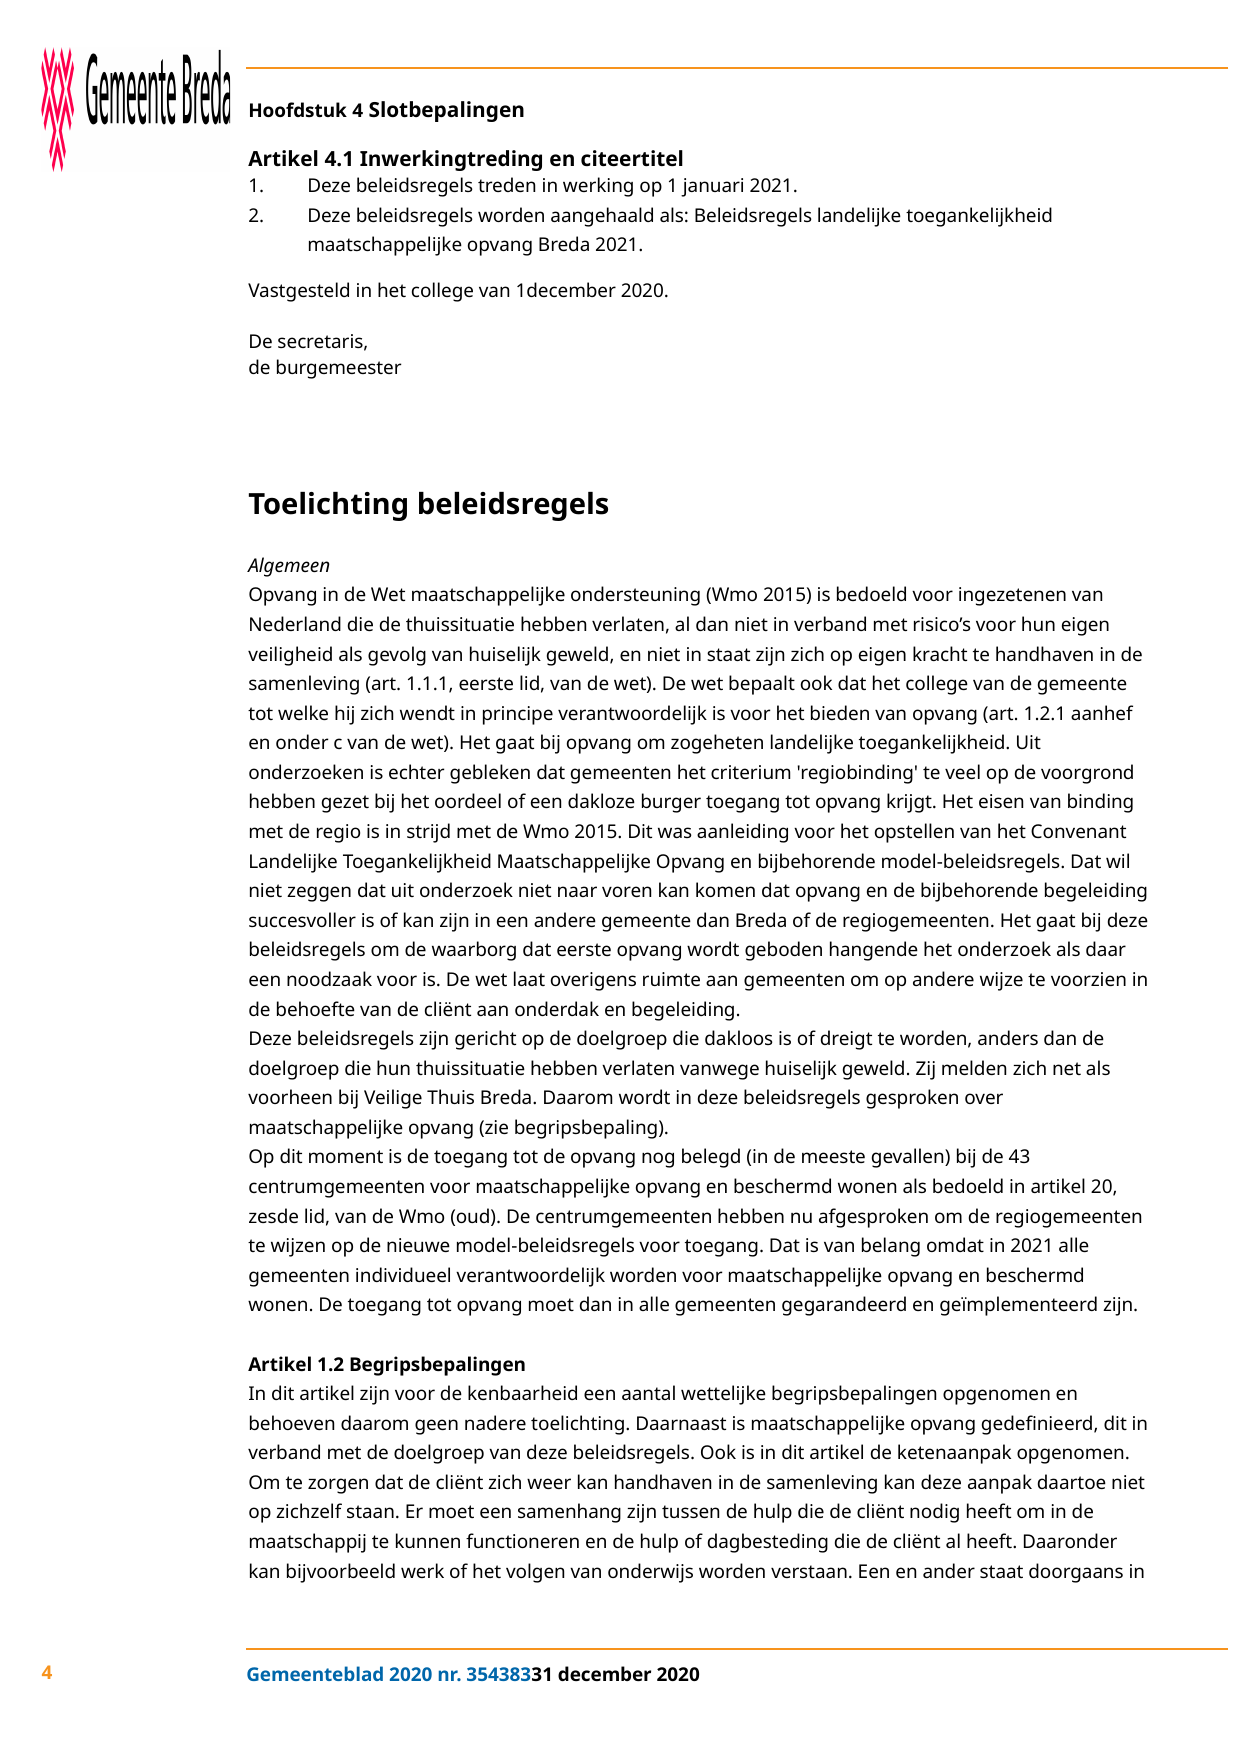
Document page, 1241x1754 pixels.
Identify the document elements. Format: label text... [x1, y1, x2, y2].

text Toelichting beleidsregels [248, 483, 1152, 523]
text Vastgesteld in het college van 1december 2020. [248, 277, 1152, 303]
text De secretaris, [248, 329, 1152, 354]
list Deze beleidsregels treden in werking op 1 januari 2021. [248, 172, 1152, 198]
list Deze beleidsregels worden aangehaald als: Beleidsregels landelijke toegankelijkheid maatschappelijke opvang Breda 2021. [248, 202, 1152, 257]
picture [41, 47, 231, 172]
text Algemeen [248, 552, 1152, 578]
text Hoofdstuk 4 Slotbepalingen [248, 95, 1152, 123]
text Opvang in de Wet maatschappelijke ondersteuning (Wmo 2015) is bedoeld voor ingezetenen van Nederland die de thuissituatie hebben verlaten, al dan niet in verband met risico’s voor hun eigen veiligheid als gevolg van huiselijk geweld, en niet in staat zijn zich op eigen kracht te handhaven in de samenleving (art. 1.1.1, eerste lid, van de wet). De wet bepaalt ook dat het college van de gemeente tot welke hij zich wendt in principe verantwoordelijk is voor het bieden van opvang (art. 1.2.1 aanhef en onder c van de wet). Het gaat bij opvang om zogeheten landelijke toegankelijkheid. Uit onderzoeken is echter gebleken dat gemeenten het criterium 'regiobinding' te veel op de voorgrond hebben gezet bij het oordeel of een dakloze burger toegang tot opvang krijgt. Het eisen van binding met de regio is in strijd met de Wmo 2015. Dit was aanleiding voor het opstellen van het Convenant Landelijke Toegankelijkheid Maatschappelijke Opvang en bijbehorende model-beleidsregels. Dat wil niet zeggen dat uit onderzoek niet naar voren kan komen dat opvang en de bijbehorende begeleiding succesvoller is of kan zijn in een andere gemeente dan Breda of de regiogemeenten. Het gaat bij deze beleidsregels om de waarborg dat eerste opvang wordt geboden hangende het onderzoek als daar een noodzaak voor is. De wet laat overigens ruimte aan gemeenten om op andere wijze te voorzien in de behoefte van de cliënt aan onderdak en begeleiding. [248, 582, 1152, 1021]
text Deze beleidsregels zijn gericht op de doelgroep die dakloos is of dreigt te worden, anders dan de doelgroep die hun thuissituatie hebben verlaten vanwege huiselijk geweld. Zij melden zich net als voorheen bij Veilige Thuis Breda. Daarom wordt in deze beleidsregels gesproken over maatschappelijke opvang (zie begripsbepaling). [248, 1025, 1152, 1140]
text Op dit moment is de toegang tot de opvang nog belegd (in de meeste gevallen) bij de 43 centrumgemeenten voor maatschappelijke opvang en beschermd wonen als bedoeld in artikel 20, zesde lid, van de Wmo (oud). De centrumgemeenten hebben nu afgesproken om de regiogemeenten te wijzen op de nieuwe model-beleidsregels voor toegang. Dat is van belang omdat in 2021 alle gemeenten individueel verantwoordelijk worden voor maatschappelijke opvang en beschermd wonen. De toegang tot opvang moet dan in alle gemeenten gegarandeerd en geïmplementeerd zijn. [248, 1144, 1152, 1317]
text de burgemeester [248, 354, 1152, 380]
text Artikel 1.2 Begripsbepalingen [248, 1351, 1152, 1376]
text Artikel 4.1 Inwerkingtreding en citeertitel [248, 144, 1152, 172]
text In dit artikel zijn voor de kenbaarheid een aantal wettelijke begripsbepalingen opgenomen en behoeven daarom geen nadere toelichting. Daarnaast is maatschappelijke opvang gedefinieerd, dit in verband met de doelgroep van deze beleidsregels. Ook is in dit artikel de ketenaanpak opgenomen. Om te zorgen dat de cliënt zich weer kan handhaven in de samenleving kan deze aanpak daartoe niet op zichzelf staan. Er moet een samenhang zijn tussen de hulp die de cliënt nodig heeft om in de maatschappij te kunnen functioneren en de hulp of dagbesteding die de cliënt al heeft. Daaronder kan bijvoorbeeld werk of het volgen van onderwijs worden verstaan. Een en ander staat doorgaans in [248, 1380, 1152, 1583]
